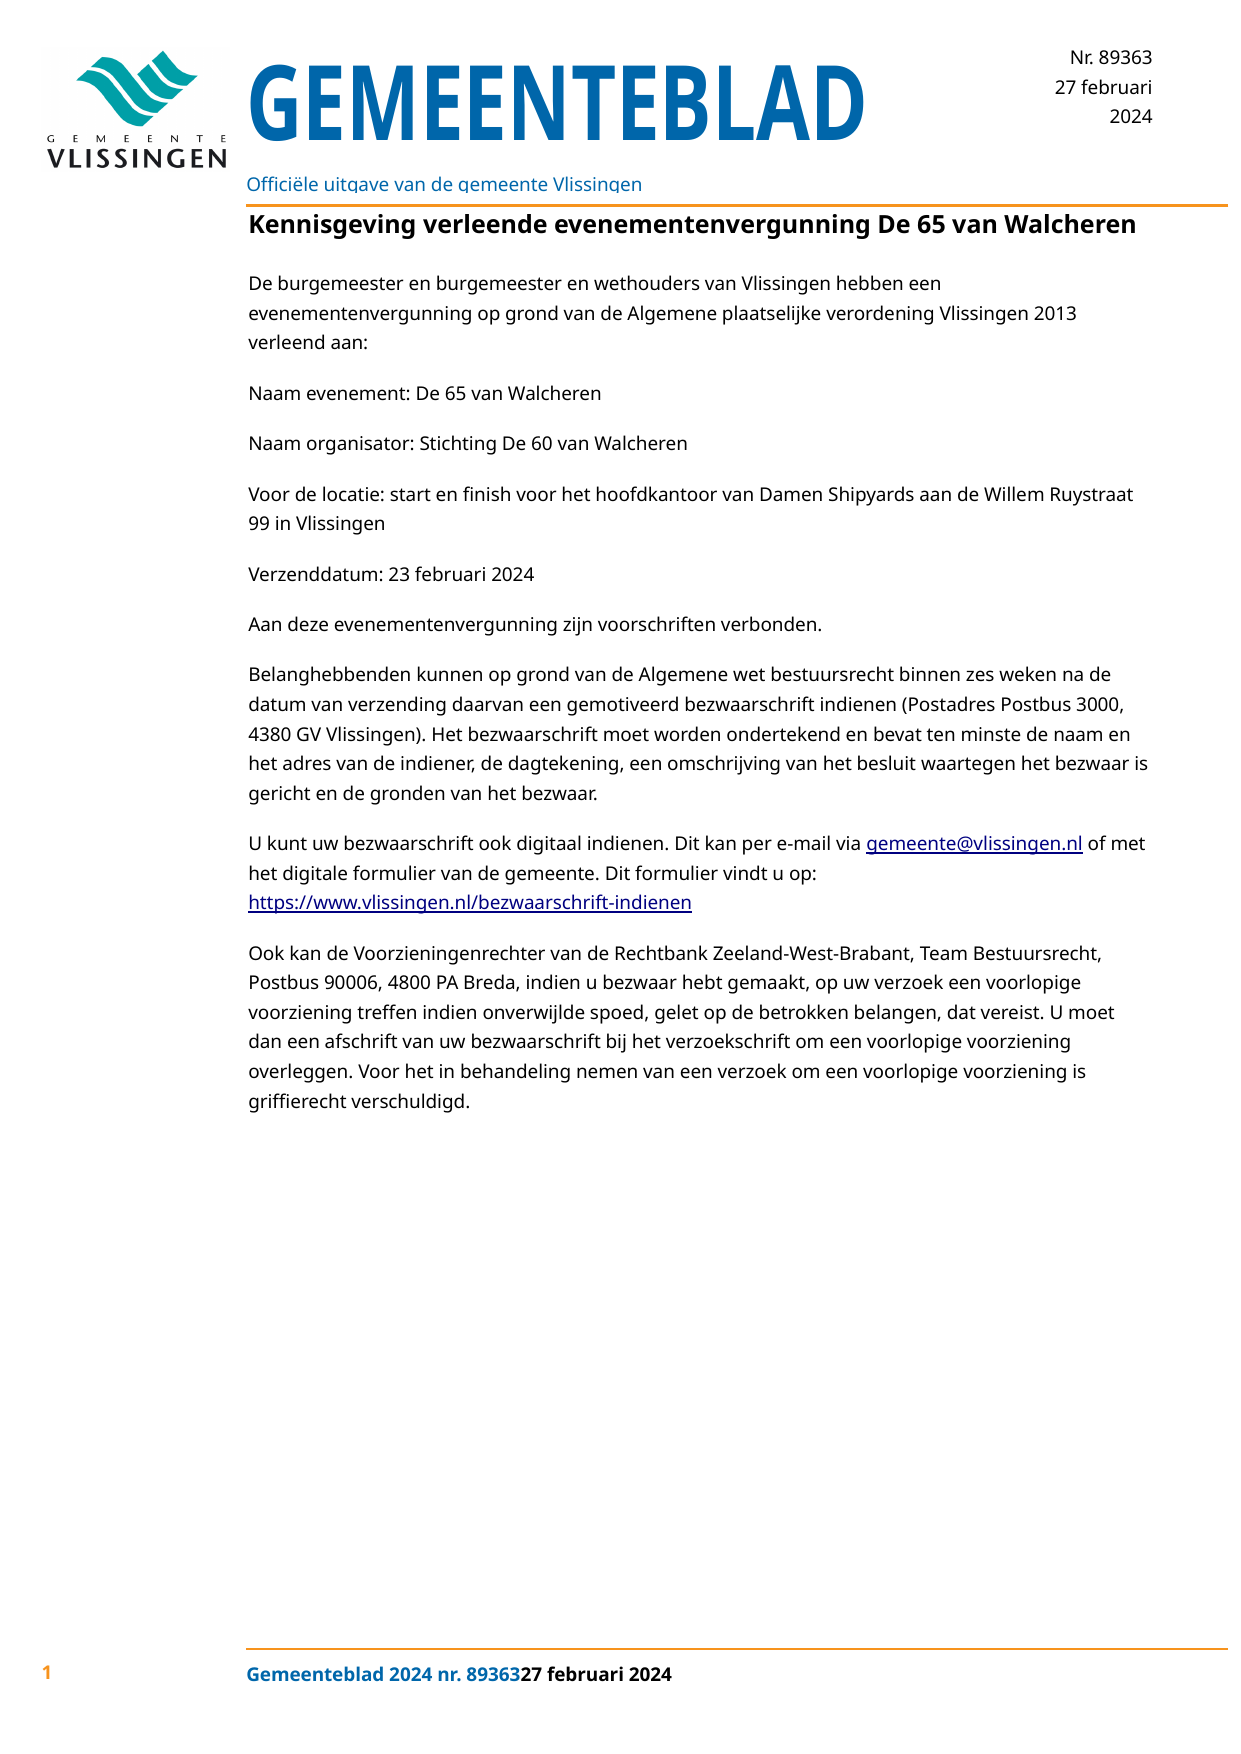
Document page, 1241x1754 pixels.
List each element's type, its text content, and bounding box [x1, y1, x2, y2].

picture [41, 47, 231, 172]
text De burgemeester en burgemeester en wethouders van Vlissingen hebben een evenementenvergunning op grond van de Algemene plaatselijke verordening Vlissingen 2013 verleend aan: [248, 270, 1152, 355]
text Naam evenement: De 65 van Walcheren [248, 380, 1152, 406]
text Ook kan de Voorzieningenrechter van de Rechtbank Zeeland-West-Brabant, Team Bestuursrecht, Postbus 90006, 4800 PA Breda, indien u bezwaar hebt gemaakt, op uw verzoek een voorlopige voorziening treffen indien onverwijlde spoed, gelet op de betrokken belangen, dat vereist. U moet dan een afschrift van uw bezwaarschrift bij het verzoekschrift om een voorlopige voorziening overleggen. Voor het in behandeling nemen van een verzoek om een voorlopige voorziening is griffierecht verschuldigd. [248, 940, 1152, 1113]
text Belanghebbenden kunnen op grond van de Algemene wet bestuursrecht binnen zes weken na de datum van verzending daarvan een gemotiveerd bezwaarschrift indienen (Postadres Postbus 3000, 4380 GV Vlissingen). Het bezwaarschrift moet worden ondertekend en bevat ten minste de naam en het adres van de indiener, de dagtekening, een omschrijving van het besluit waartegen het bezwaar is gericht en de gronden van het bezwaar. [248, 662, 1152, 806]
text Verzenddatum: 23 februari 2024 [248, 561, 1152, 586]
text Voor de locatie: start en finish voor het hoofdkantoor van Damen Shipyards aan de Willem Ruystraat 99 in Vlissingen [248, 481, 1152, 536]
text Naam organisator: Stichting De 60 van Walcheren [248, 430, 1152, 456]
text U kunt uw bezwaarschrift ook digitaal indienen. Dit kan per e-mail via gemeente@vlissingen.nl of met het digitale formulier van de gemeente. Dit formulier vindt u op: https://www.vlissingen.nl/bezwaarschrift-indienen [248, 830, 1152, 915]
text Kennisgeving verleende evenementenvergunning De 65 van Walcheren [248, 207, 1152, 241]
text Aan deze evenementenvergunning zijn voorschriften verbonden. [248, 611, 1152, 637]
